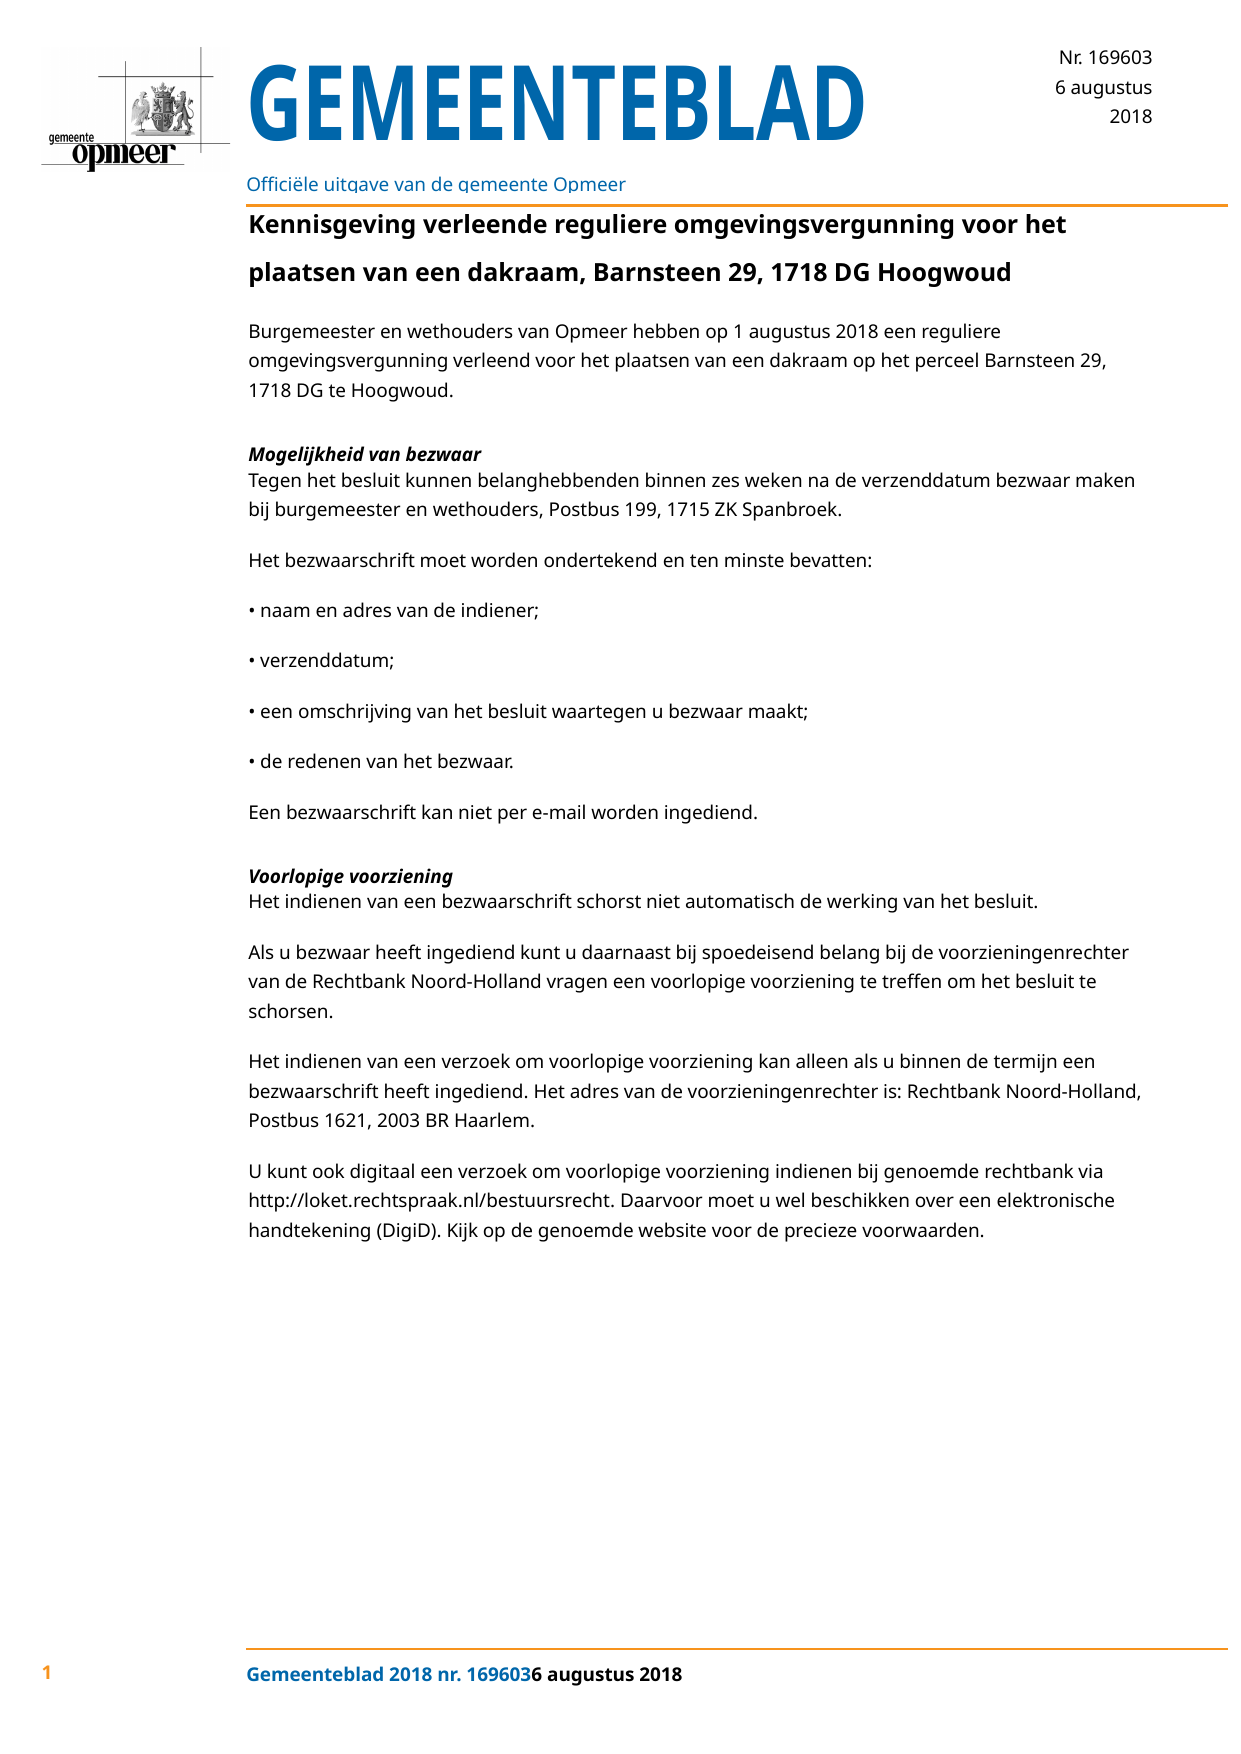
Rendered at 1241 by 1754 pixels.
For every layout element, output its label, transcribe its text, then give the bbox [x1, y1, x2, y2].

text Mogelijkheid van bezwaar [248, 441, 1152, 467]
text Tegen het besluit kunnen belanghebbenden binnen zes weken na de verzenddatum bezwaar maken bij burgemeester en wethouders, Postbus 199, 1715 ZK Spanbroek. [248, 467, 1152, 522]
text Een bezwaarschrift kan niet per e-mail worden ingediend. [248, 799, 1152, 824]
text • verzenddatum; [248, 648, 1152, 673]
text Het indienen van een verzoek om voorlopige voorziening kan alleen als u binnen de termijn een bezwaarschrift heeft ingediend. Het adres van de voorzieningenrechter is: Rechtbank Noord-Holland, Postbus 1621, 2003 BR Haarlem. [248, 1048, 1152, 1133]
text Het bezwaarschrift moet worden ondertekend en ten minste bevatten: [248, 547, 1152, 572]
text Burgemeester en wethouders van Opmeer hebben op 1 augustus 2018 een reguliere omgevingsvergunning verleend voor het plaatsen van een dakraam op het perceel Barnsteen 29, 1718 DG te Hoogwoud. [248, 318, 1152, 403]
text U kunt ook digitaal een verzoek om voorlopige voorziening indienen bij genoemde rechtbank via http://loket.rechtspraak.nl/bestuursrecht. Daarvoor moet u wel beschikken over een elektronische handtekening (DigiD). Kijk op de genoemde website voor de precieze voorwaarden. [248, 1158, 1152, 1243]
text • een omschrijving van het besluit waartegen u bezwaar maakt; [248, 698, 1152, 724]
text • de redenen van het bezwaar. [248, 748, 1152, 774]
text • naam en adres van de indiener; [248, 597, 1152, 623]
text Het indienen van een bezwaarschrift schorst niet automatisch de werking van het besluit. [248, 888, 1152, 914]
text Voorlopige voorziening [248, 863, 1152, 888]
text Als u bezwaar heeft ingediend kunt u daarnaast bij spoedeisend belang bij de voorzieningenrechter van de Rechtbank Noord-Holland vragen een voorlopige voorziening te treffen om het besluit te schorsen. [248, 939, 1152, 1024]
picture [41, 47, 231, 172]
text Kennisgeving verleende reguliere omgevingsvergunning voor het plaatsen van een dakraam, Barnsteen 29, 1718 DG Hoogwoud [248, 207, 1152, 288]
